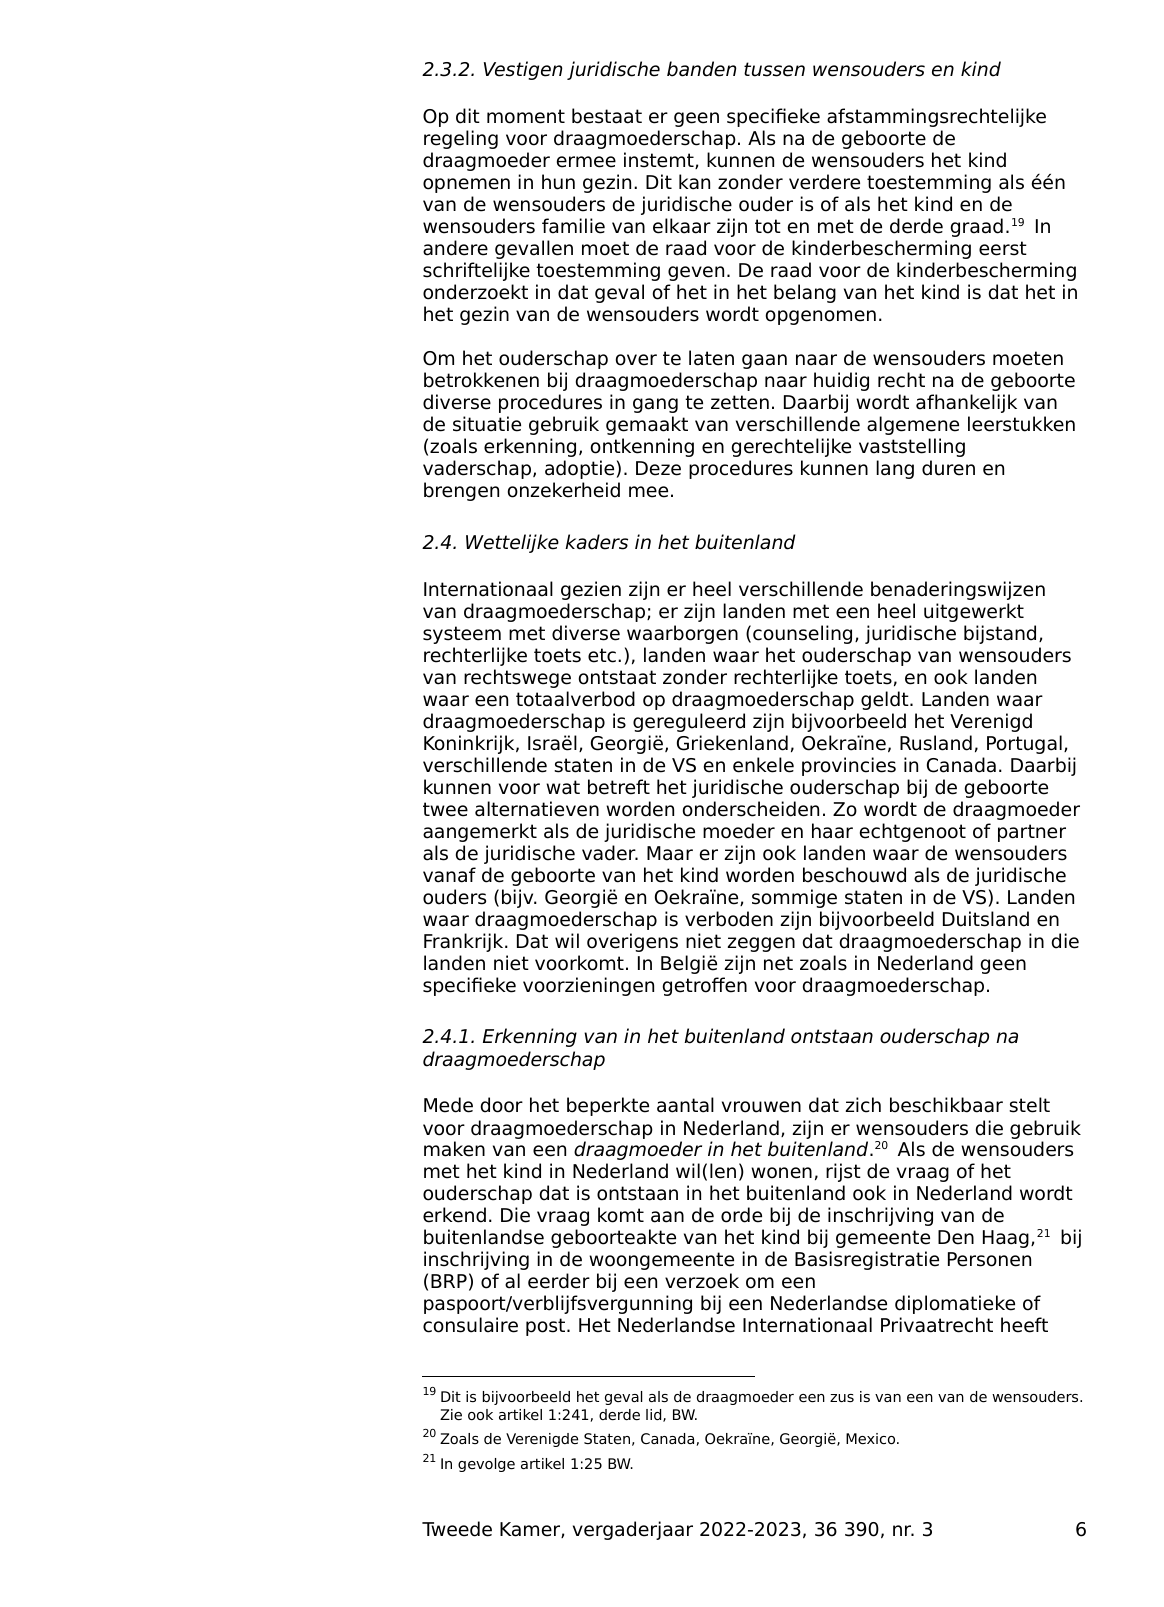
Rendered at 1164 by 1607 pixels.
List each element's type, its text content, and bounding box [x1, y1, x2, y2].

text In gevolge artikel 1:25 BW. [422, 1452, 1087, 1474]
text Dit is bijvoorbeeld het geval als de draagmoeder een zus is van een van de wensouders. Zie ook artikel 1:241, derde lid, BW. [422, 1385, 1087, 1424]
text Internationaal gezien zijn er heel verschillende benaderingswijzen van draagmoederschap; er zijn landen met een heel uitgewerkt systeem met diverse waarborgen (counseling, juridische bijstand, rechterlijke toets etc.), landen waar het ouderschap van wensouders van rechtswege ontstaat zonder rechterlijke toets, en ook landen waar een totaalverbod op draagmoederschap geldt. Landen waar draagmoederschap is gereguleerd zijn bijvoorbeeld het Verenigd Koninkrijk, Israël, Georgië, Griekenland, Oekraïne, Rusland, Portugal, verschillende staten in de VS en enkele provincies in Canada. Daarbij kunnen voor wat betreft het juridische ouderschap bij de geboorte twee alternatieven worden onderscheiden. Zo wordt de draagmoeder aangemerkt als de juridische moeder en haar echtgenoot of partner als de juridische vader. Maar er zijn ook landen waar de wensouders vanaf de geboorte van het kind worden beschouwd als de juridische ouders (bijv. Georgië en Oekraïne, sommige staten in de VS). Landen waar draagmoederschap is verboden zijn bijvoorbeeld Duitsland en Frankrijk. Dat wil overigens niet zeggen dat draagmoederschap in die landen niet voorkomt. In België zijn net zoals in Nederland geen specifieke voorzieningen getroffen voor draagmoederschap. [422, 579, 1087, 996]
text Mede door het beperkte aantal vrouwen dat zich beschikbaar stelt voor draagmoederschap in Nederland, zijn er wensouders die gebruik maken van een draagmoeder in het buitenland. Als de wensouders met het kind in Nederland wil(len) wonen, rijst de vraag of het ouderschap dat is ontstaan in het buitenland ook in Nederland wordt erkend. Die vraag komt aan de orde bij de inschrijving van de buitenlandse geboorteakte van het kind bij gemeente Den Haag, bij inschrijving in de woongemeente in de Basisregistratie Personen (BRP) of al eerder bij een verzoek om een paspoort/verblijfsvergunning bij een Nederlandse diplomatieke of consulaire post. Het Nederlandse Internationaal Privaatrecht heeft [422, 1095, 1087, 1337]
subtitle 2.4. Wettelijke kaders in het buitenland [422, 532, 1087, 554]
text Om het ouderschap over te laten gaan naar de wensouders moeten betrokkenen bij draagmoederschap naar huidig recht na de geboorte diverse procedures in gang te zetten. Daarbij wordt afhankelijk van de situatie gebruik gemaakt van verschillende algemene leerstukken (zoals erkenning, ontkenning en gerechtelijke vaststelling vaderschap, adoptie). Deze procedures kunnen lang duren en brengen onzekerheid mee. [422, 348, 1087, 502]
subtitle 2.4.1. Erkenning van in het buitenland ontstaan ouderschap na draagmoederschap [422, 1026, 1087, 1070]
subtitle 2.3.2. Vestigen juridische banden tussen wensouders en kind [422, 59, 1087, 81]
text Op dit moment bestaat er geen specifieke afstammingsrechtelijke regeling voor draagmoederschap. Als na de geboorte de draagmoeder ermee instemt, kunnen de wensouders het kind opnemen in hun gezin. Dit kan zonder verdere toestemming als één van de wensouders de juridische ouder is of als het kind en de wensouders familie van elkaar zijn tot en met de derde graad. In andere gevallen moet de raad voor de kinderbescherming eerst schriftelijke toestemming geven. De raad voor de kinderbescherming onderzoekt in dat geval of het in het belang van het kind is dat het in het gezin van de wensouders wordt opgenomen. [422, 106, 1087, 326]
text Zoals de Verenigde Staten, Canada, Oekraïne, Georgië, Mexico. [422, 1427, 1087, 1449]
